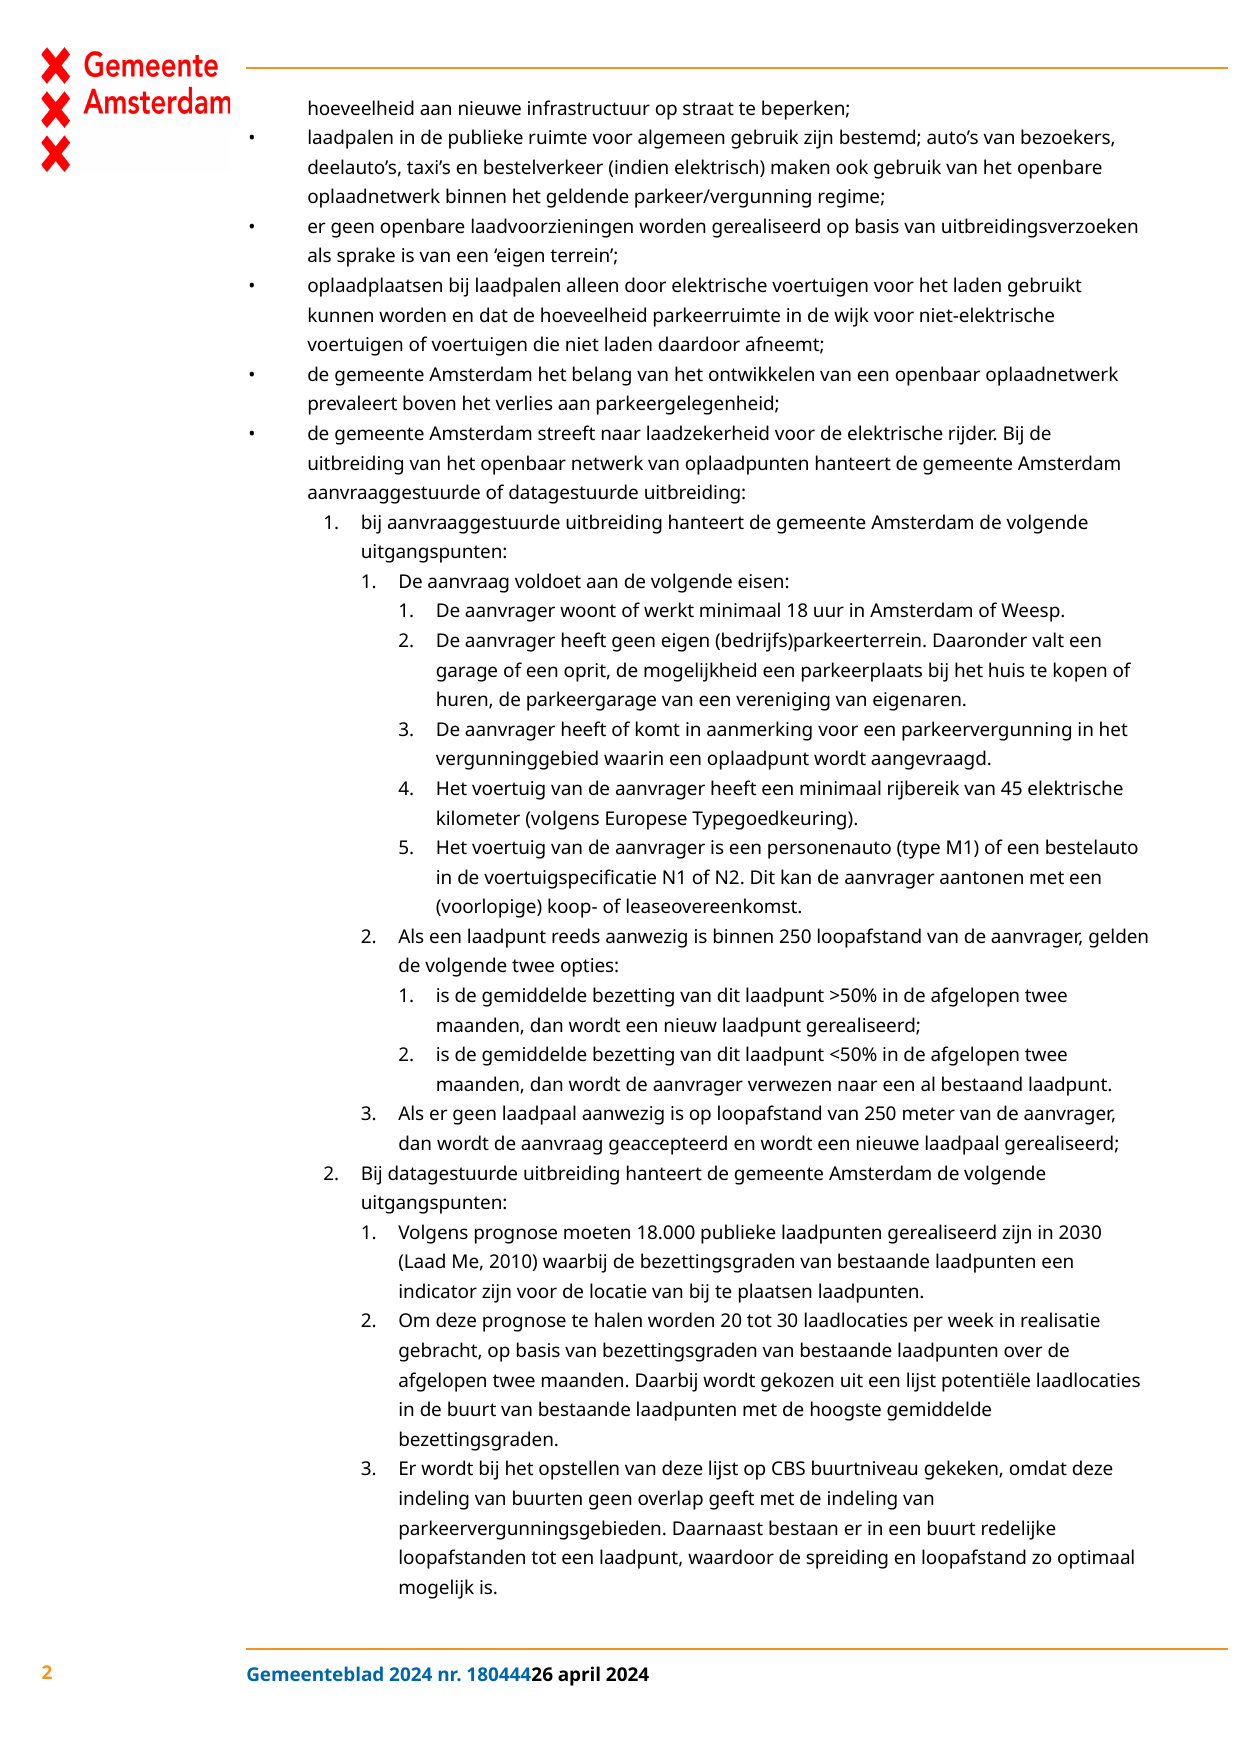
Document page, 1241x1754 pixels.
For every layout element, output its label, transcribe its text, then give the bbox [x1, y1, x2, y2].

list Het voertuig van de aanvrager is een personenauto (type M1) of een bestelauto in de voertuigspecificatie N1 of N2. Dit kan de aanvrager aantonen met een (voorlopige) koop- of leaseovereenkomst. [398, 834, 1152, 919]
picture [41, 47, 231, 172]
list De aanvraag voldoet aan de volgende eisen: [361, 568, 1152, 594]
list is de gemiddelde bezetting van dit laadpunt >50% in de afgelopen twee maanden, dan wordt een nieuw laadpunt gerealiseerd; [398, 982, 1152, 1038]
list Om deze prognose te halen worden 20 tot 30 laadlocaties per week in realisatie gebracht, op basis van bezettingsgraden van bestaande laadpunten over de afgelopen twee maanden. Daarbij wordt gekozen uit een lijst potentiële laadlocaties in de buurt van bestaande laadpunten met de hoogste gemiddelde bezettingsgraden. [361, 1308, 1152, 1452]
list is de gemiddelde bezetting van dit laadpunt <50% in de afgelopen twee maanden, dan wordt de aanvrager verwezen naar een al bestaand laadpunt. [398, 1041, 1152, 1097]
list laadpalen in de publieke ruimte voor algemeen gebruik zijn bestemd; auto’s van bezoekers, deelauto’s, taxi’s en bestelverkeer (indien elektrisch) maken ook gebruik van het openbare oplaadnetwerk binnen het geldende parkeer/vergunning regime; [248, 124, 1152, 209]
list Het voertuig van de aanvrager heeft een minimaal rijbereik van 45 elektrische kilometer (volgens Europese Typegoedkeuring). [398, 775, 1152, 831]
list de gemeente Amsterdam streeft naar laadzekerheid voor de elektrische rijder. Bij de uitbreiding van het openbaar netwerk van oplaadpunten hanteert de gemeente Amsterdam aanvraaggestuurde of datagestuurde uitbreiding: [248, 420, 1152, 505]
list bij aanvraaggestuurde uitbreiding hanteert de gemeente Amsterdam de volgende uitgangspunten: [323, 509, 1152, 564]
list er geen openbare laadvoorzieningen worden gerealiseerd op basis van uitbreidingsverzoeken als sprake is van een ‘eigen terrein’; [248, 213, 1152, 268]
list De aanvrager heeft geen eigen (bedrijfs)parkeerterrein. Daaronder valt een garage of een oprit, de mogelijkheid een parkeerplaats bij het huis te kopen of huren, de parkeergarage van een vereniging van eigenaren. [398, 627, 1152, 712]
list hoeveelheid aan nieuwe infrastructuur op straat te beperken; [248, 95, 1152, 121]
list Er wordt bij het opstellen van deze lijst op CBS buurtniveau gekeken, omdat deze indeling van buurten geen overlap geeft met de indeling van parkeervergunningsgebieden. Daarnaast bestaan er in een buurt redelijke loopafstanden tot een laadpunt, waardoor de spreiding en loopafstand zo optimaal mogelijk is. [361, 1456, 1152, 1600]
list de gemeente Amsterdam het belang van het ontwikkelen van een openbaar oplaadnetwerk prevaleert boven het verlies aan parkeergelegenheid; [248, 361, 1152, 416]
list De aanvrager heeft of komt in aanmerking voor een parkeervergunning in het vergunninggebied waarin een oplaadpunt wordt aangevraagd. [398, 716, 1152, 771]
list De aanvrager woont of werkt minimaal 18 uur in Amsterdam of Weesp. [398, 598, 1152, 623]
list Bij datagestuurde uitbreiding hanteert de gemeente Amsterdam de volgende uitgangspunten: [323, 1160, 1152, 1215]
list Als een laadpunt reeds aanwezig is binnen 250 loopafstand van de aanvrager, gelden de volgende twee opties: [361, 923, 1152, 978]
list oplaadplaatsen bij laadpalen alleen door elektrische voertuigen voor het laden gebruikt kunnen worden en dat de hoeveelheid parkeerruimte in de wijk voor niet-elektrische voertuigen of voertuigen die niet laden daardoor afneemt; [248, 272, 1152, 357]
list Volgens prognose moeten 18.000 publieke laadpunten gerealiseerd zijn in 2030 (Laad Me, 2010) waarbij de bezettingsgraden van bestaande laadpunten een indicator zijn voor de locatie van bij te plaatsen laadpunten. [361, 1219, 1152, 1304]
list Als er geen laadpaal aanwezig is op loopafstand van 250 meter van de aanvrager, dan wordt de aanvraag geaccepteerd en wordt een nieuwe laadpaal gerealiseerd; [361, 1101, 1152, 1156]
